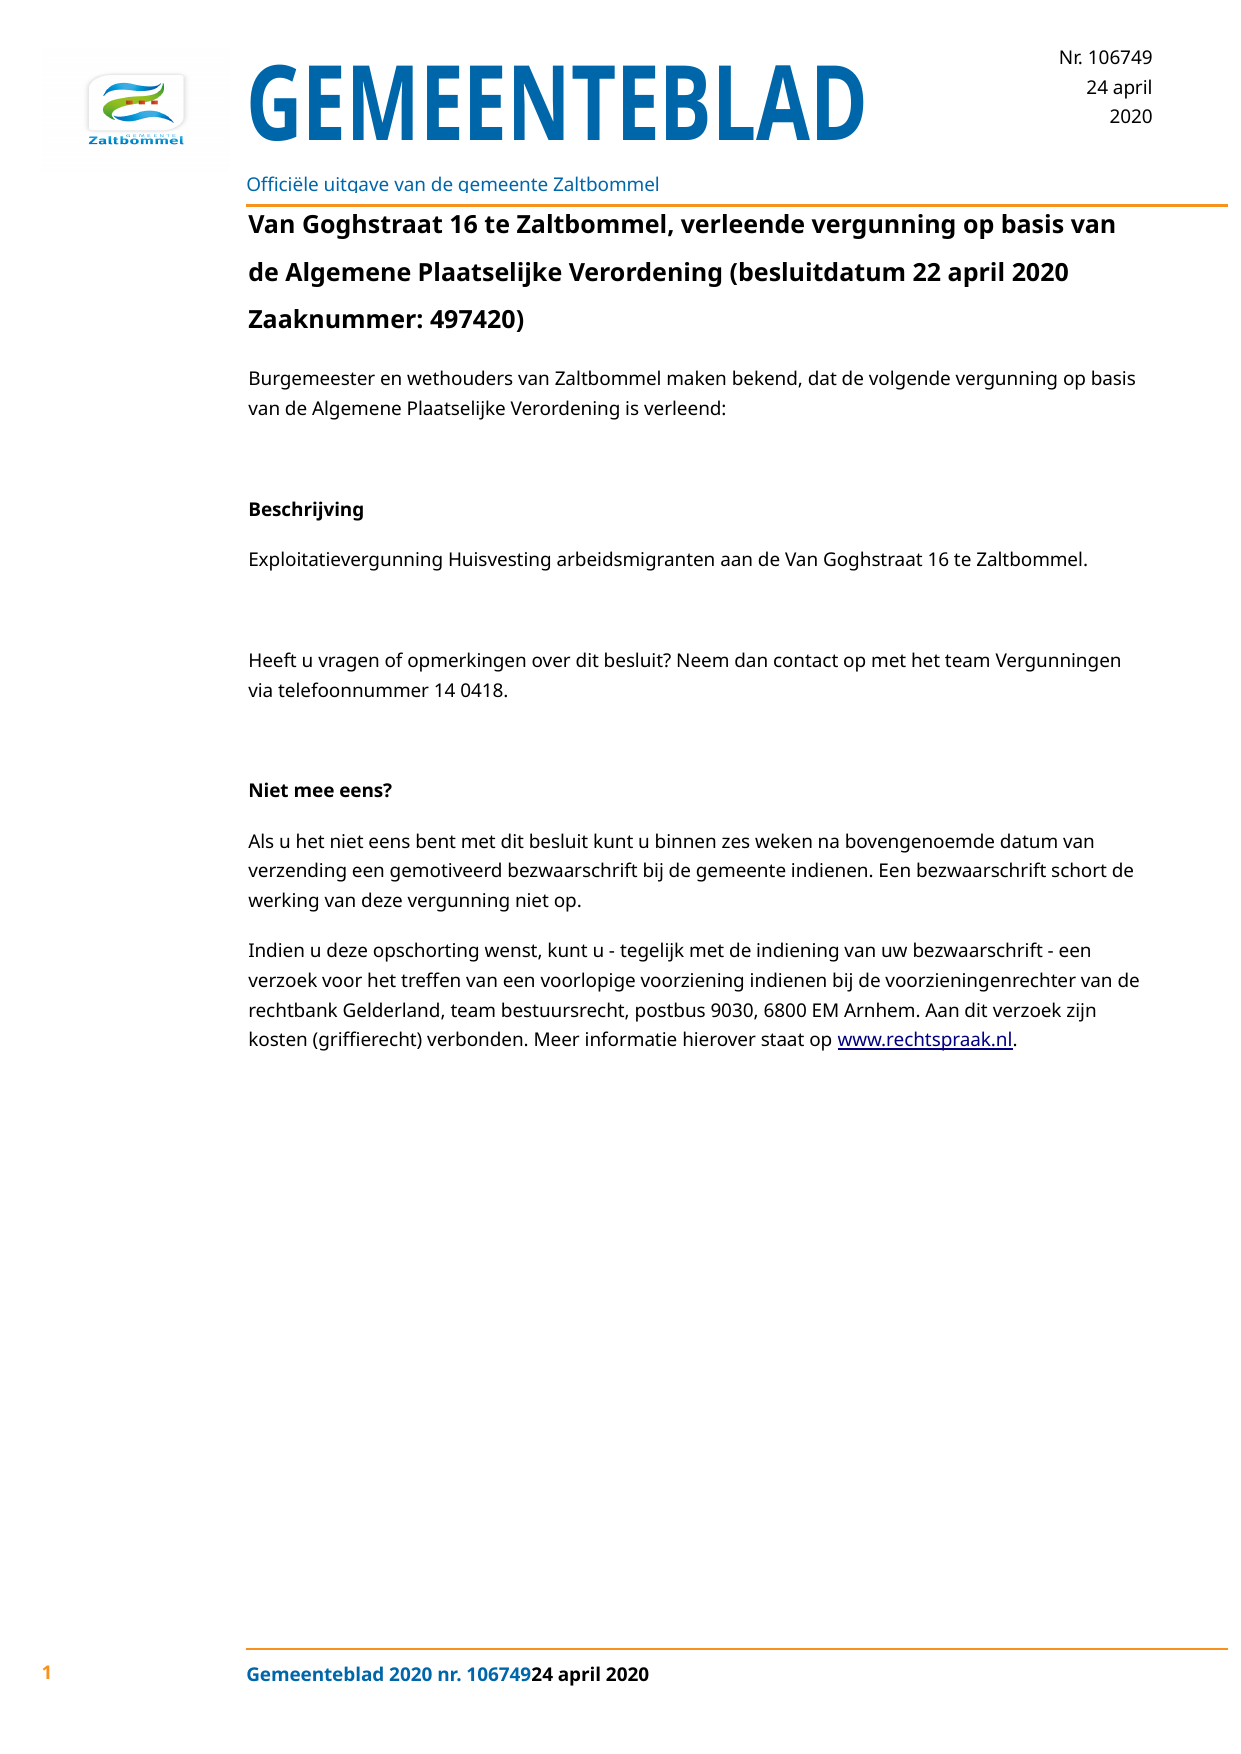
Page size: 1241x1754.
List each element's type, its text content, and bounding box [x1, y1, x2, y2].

text Niet mee eens? [248, 778, 1152, 803]
text Exploitatievergunning Huisvesting arbeidsmigranten aan de Van Goghstraat 16 te Zaltbommel. [248, 546, 1152, 572]
text Als u het niet eens bent met dit besluit kunt u binnen zes weken na bovengenoemde datum van verzending een gemotiveerd bezwaarschrift bij de gemeente indienen. Een bezwaarschrift schort de werking van deze vergunning niet op. [248, 828, 1152, 913]
text Burgemeester en wethouders van Zaltbommel maken bekend, dat de volgende vergunning op basis van de Algemene Plaatselijke Verordening is verleend: [248, 366, 1152, 421]
text Beschrijving [248, 496, 1152, 522]
text Heeft u vragen of opmerkingen over dit besluit? Neem dan contact op met het team Vergunningen via telefoonnummer 14 0418. [248, 647, 1152, 702]
text Indien u deze opschorting wenst, kunt u - tegelijk met de indiening van uw bezwaarschrift - een verzoek voor het treffen van een voorlopige voorziening indienen bij de voorzieningenrechter van de rechtbank Gelderland, team bestuursrecht, postbus 9030, 6800 EM Arnhem. Aan dit verzoek zijn kosten (griffierecht) verbonden. Meer informatie hierover staat op www.rechtspraak.nl. [248, 938, 1152, 1052]
text Van Goghstraat 16 te Zaltbommel, verleende vergunning op basis van de Algemene Plaatselijke Verordening (besluitdatum 22 april 2020 Zaaknummer: 497420) [248, 207, 1152, 336]
picture [41, 47, 231, 172]
